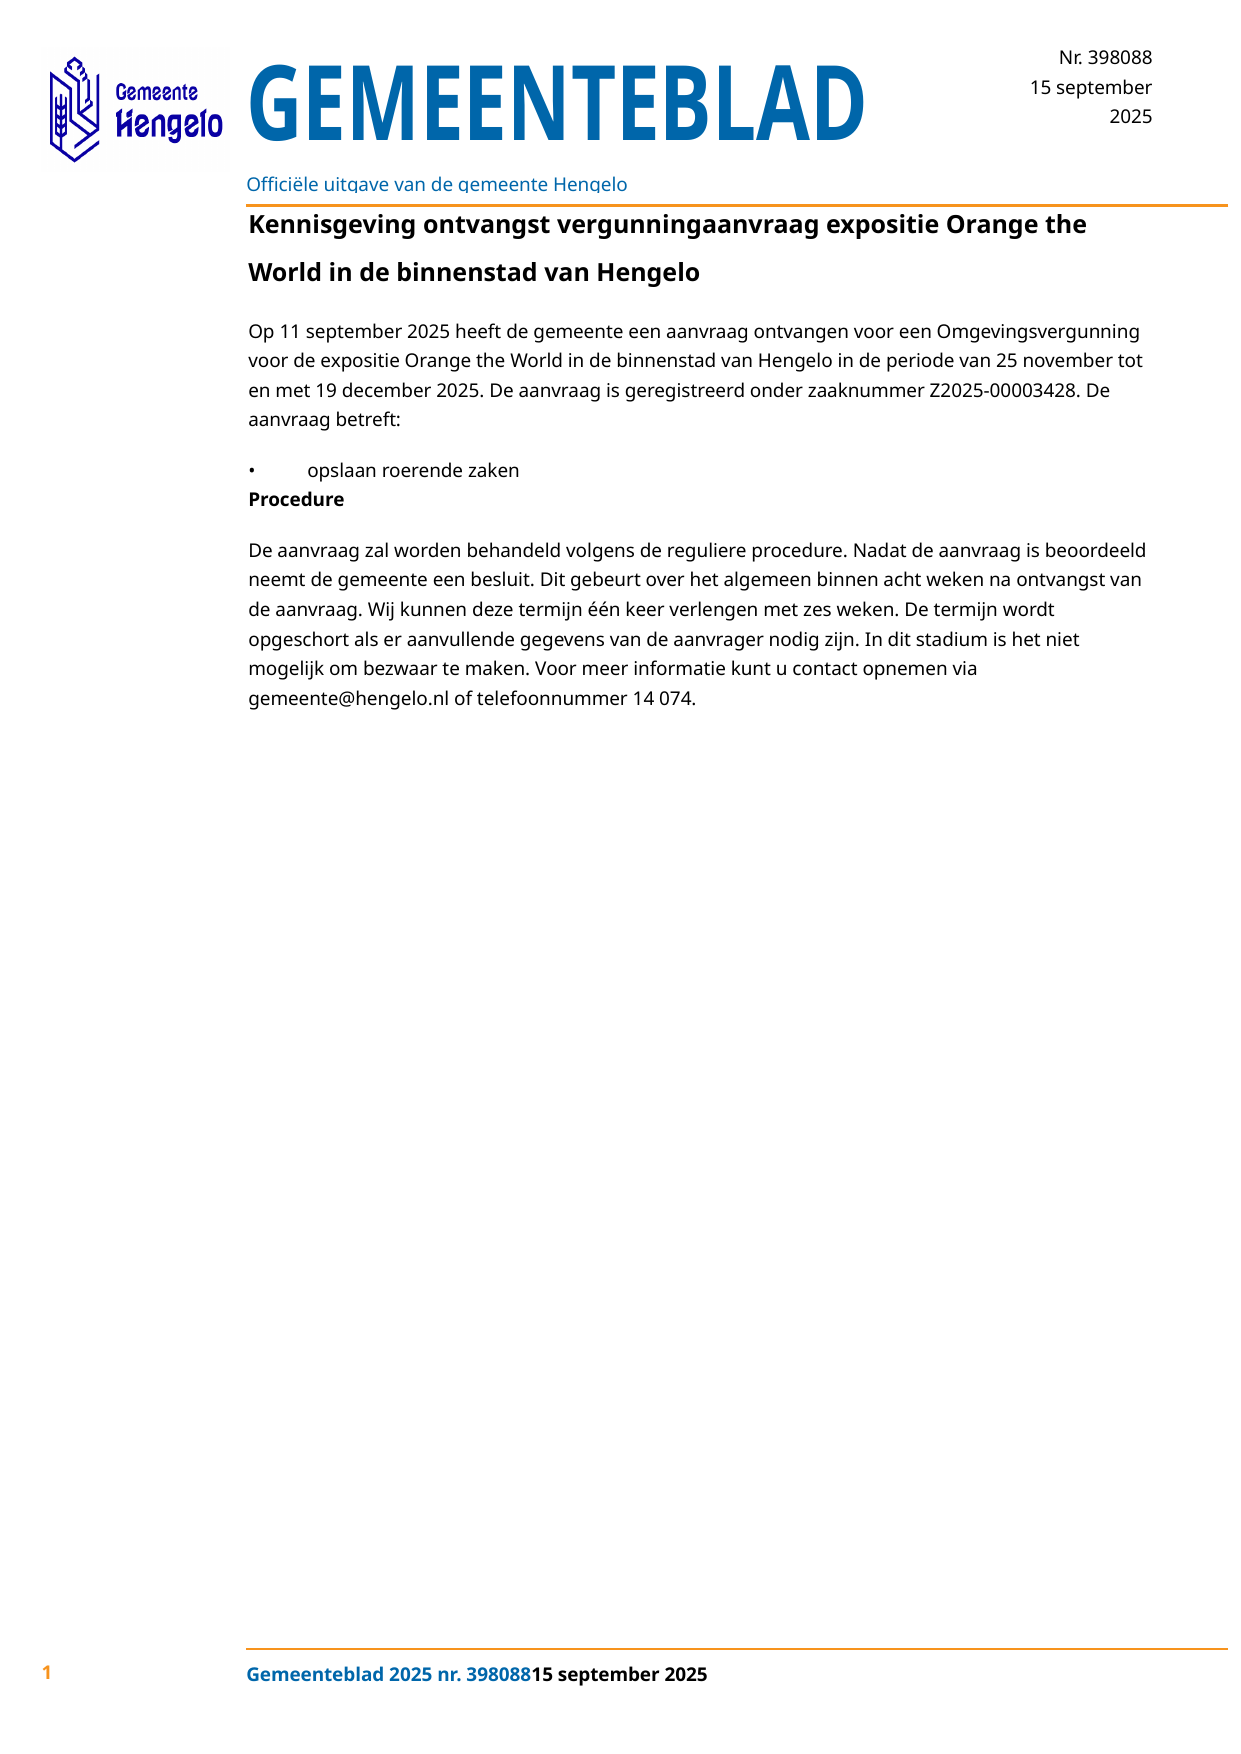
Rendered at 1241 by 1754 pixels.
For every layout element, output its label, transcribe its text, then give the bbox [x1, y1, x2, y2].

text De aanvraag zal worden behandeld volgens de reguliere procedure. Nadat de aanvraag is beoordeeld neemt de gemeente een besluit. Dit gebeurt over het algemeen binnen acht weken na ontvangst van de aanvraag. Wij kunnen deze termijn één keer verlengen met zes weken. De termijn wordt opgeschort als er aanvullende gegevens van de aanvrager nodig zijn. In dit stadium is het niet mogelijk om bezwaar te maken. Voor meer informatie kunt u contact opnemen via gemeente@hengelo.nl of telefoonnummer 14 074. [248, 537, 1152, 711]
text Kennisgeving ontvangst vergunningaanvraag expositie Orange the World in de binnenstad van Hengelo [248, 207, 1152, 288]
text Procedure [248, 487, 1152, 512]
text Op 11 september 2025 heeft de gemeente een aanvraag ontvangen voor een Omgevingsvergunning voor de expositie Orange the World in de binnenstad van Hengelo in de periode van 25 november tot en met 19 december 2025. De aanvraag is geregistreerd onder zaaknummer Z2025-00003428. De aanvraag betreft: [248, 318, 1152, 432]
picture [41, 47, 231, 172]
list opslaan roerende zaken [248, 457, 1152, 483]
